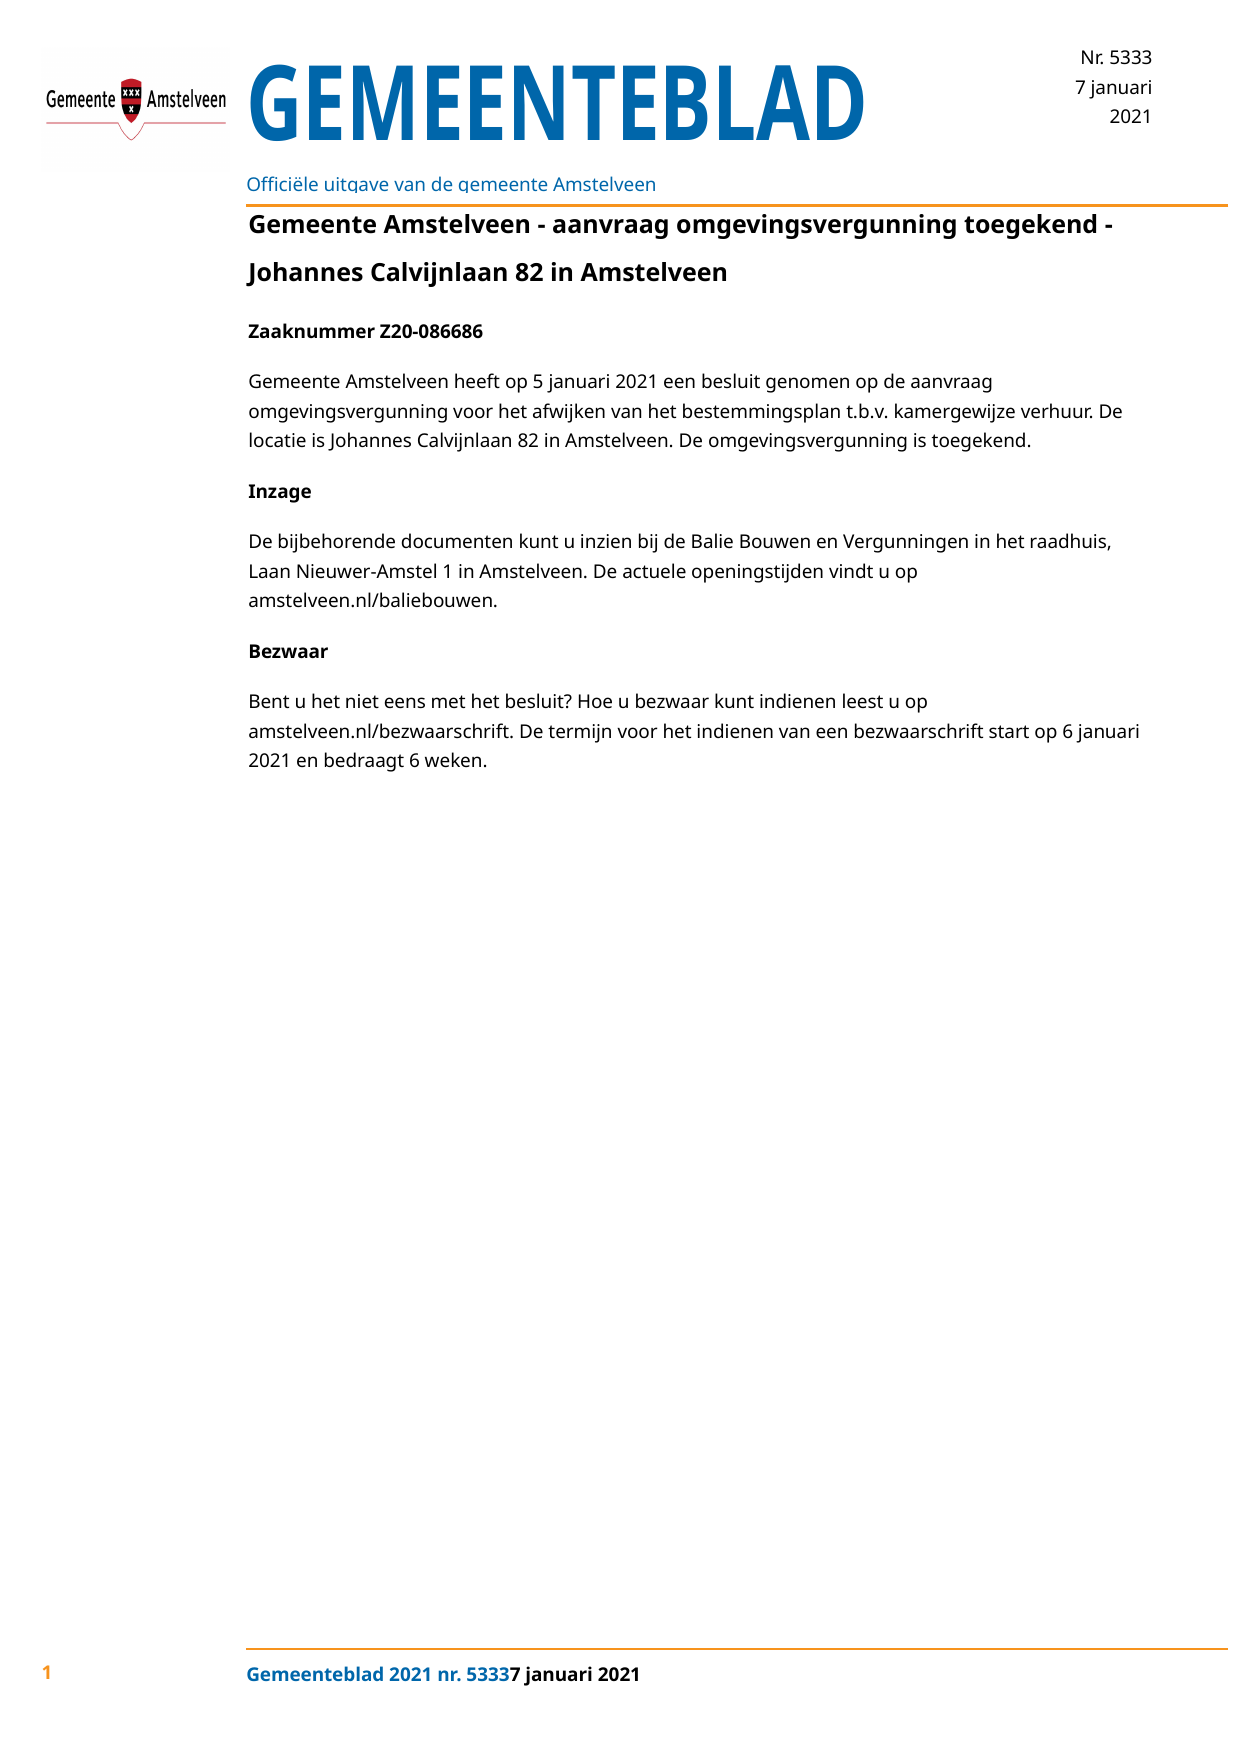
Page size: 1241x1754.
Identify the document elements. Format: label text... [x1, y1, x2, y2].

text De bijbehorende documenten kunt u inzien bij de Balie Bouwen en Vergunningen in het raadhuis, Laan Nieuwer-Amstel 1 in Amstelveen. De actuele openingstijden vindt u op amstelveen.nl/baliebouwen. [248, 528, 1152, 613]
text Gemeente Amstelveen heeft op 5 januari 2021 een besluit genomen op de aanvraag omgevingsvergunning voor het afwijken van het bestemmingsplan t.b.v. kamergewijze verhuur. De locatie is Johannes Calvijnlaan 82 in Amstelveen. De omgevingsvergunning is toegekend. [248, 368, 1152, 453]
text Bent u het niet eens met het besluit? Hoe u bezwaar kunt indienen leest u op amstelveen.nl/bezwaarschrift. De termijn voor het indienen van een bezwaarschrift start op 6 januari 2021 en bedraagt 6 weken. [248, 688, 1152, 773]
picture [41, 47, 231, 172]
text Inzage [248, 478, 1152, 504]
text Zaaknummer Z20-086686 [248, 318, 1152, 344]
text Gemeente Amstelveen - aanvraag omgevingsvergunning toegekend - Johannes Calvijnlaan 82 in Amstelveen [248, 207, 1152, 288]
text Bezwaar [248, 638, 1152, 664]
